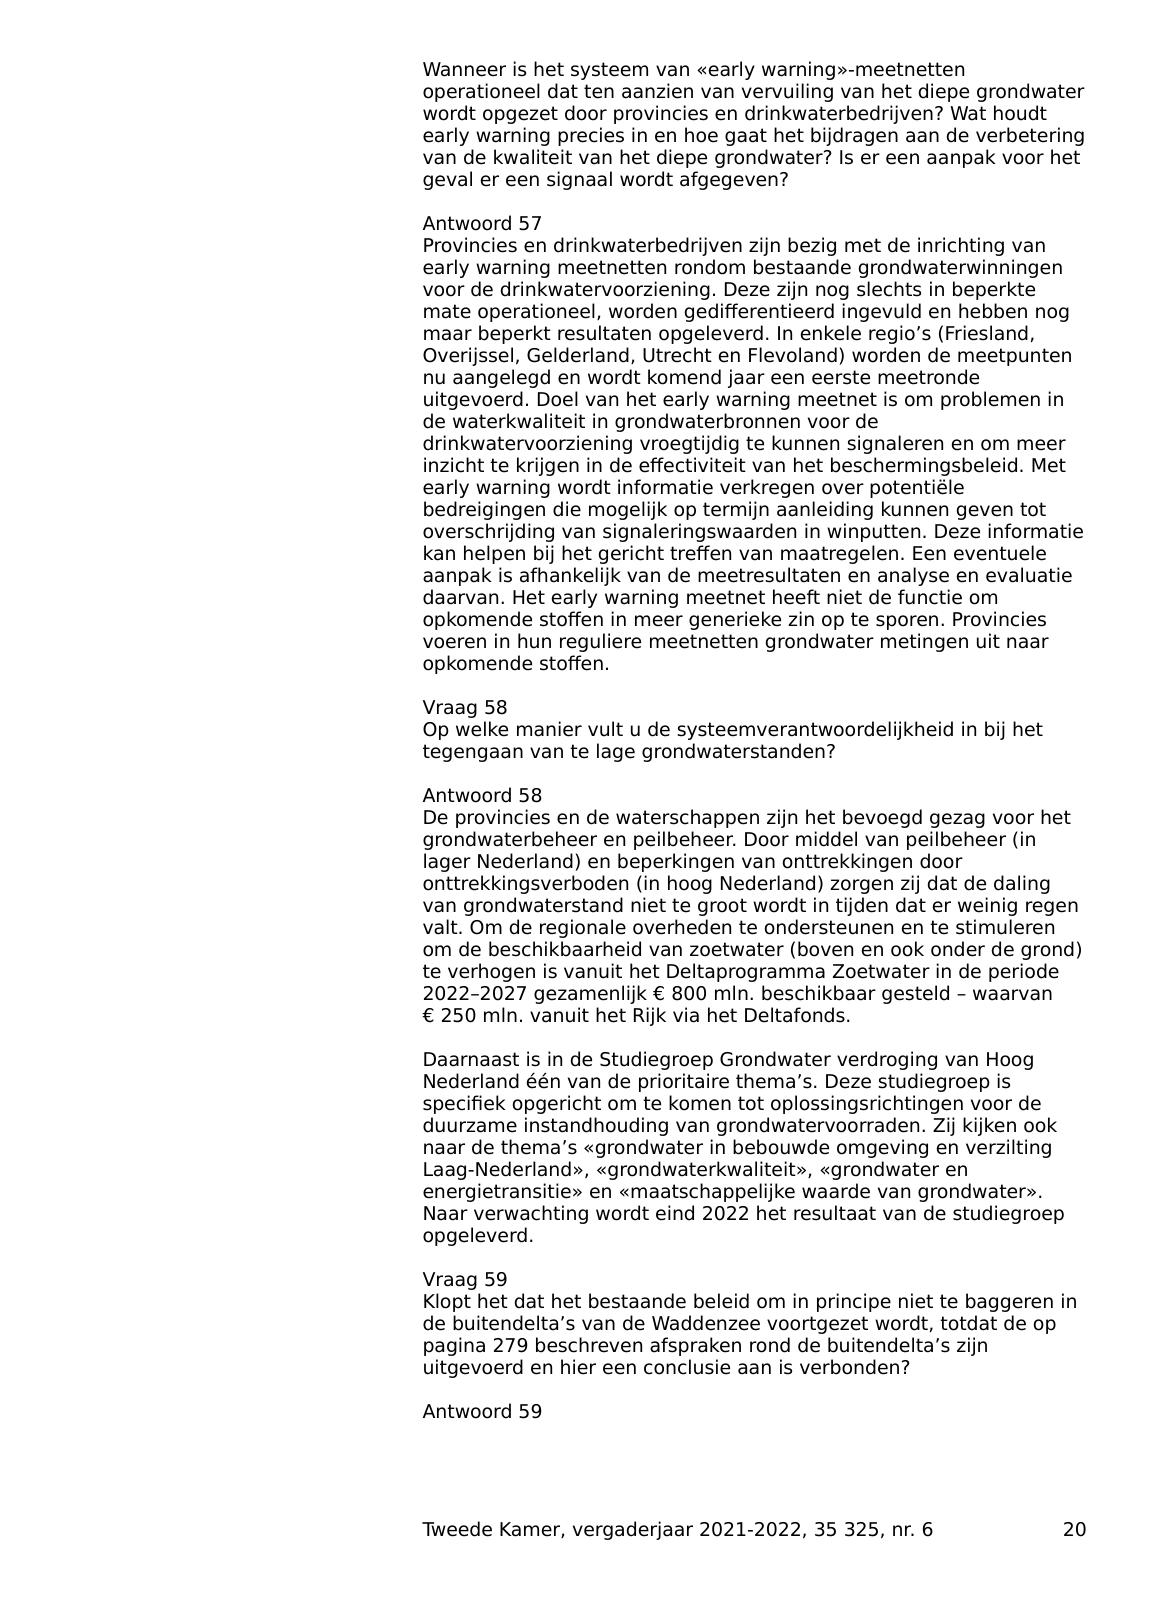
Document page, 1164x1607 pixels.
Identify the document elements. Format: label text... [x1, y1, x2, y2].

text Antwoord 58 [422, 785, 1087, 807]
text Daarnaast is in de Studiegroep Grondwater verdroging van Hoog Nederland één van de prioritaire thema’s. Deze studiegroep is specifiek opgericht om te komen tot oplossingsrichtingen voor de duurzame instandhouding van grondwatervoorraden. Zij kijken ook naar de thema’s «grondwater in bebouwde omgeving en verzilting Laag-Nederland», «grondwaterkwaliteit», «grondwater en energietransitie» en «maatschappelijke waarde van grondwater». Naar verwachting wordt eind 2022 het resultaat van de studiegroep opgeleverd. [422, 1049, 1087, 1247]
text Klopt het dat het bestaande beleid om in principe niet te baggeren in de buitendelta’s van de Waddenzee voortgezet wordt, totdat de op pagina 279 beschreven afspraken rond de buitendelta’s zijn uitgevoerd en hier een conclusie aan is verbonden? [422, 1291, 1087, 1379]
text Antwoord 57 [422, 213, 1087, 235]
text Vraag 59 [422, 1269, 1087, 1291]
text Wanneer is het systeem van «early warning»-meetnetten operationeel dat ten aanzien van vervuiling van het diepe grondwater wordt opgezet door provincies en drinkwaterbedrijven? Wat houdt early warning precies in en hoe gaat het bijdragen aan de verbetering van de kwaliteit van het diepe grondwater? Is er een aanpak voor het geval er een signaal wordt afgegeven? [422, 59, 1087, 191]
text De provincies en de waterschappen zijn het bevoegd gezag voor het grondwaterbeheer en peilbeheer. Door middel van peilbeheer (in lager Nederland) en beperkingen van onttrekkingen door onttrekkingsverboden (in hoog Nederland) zorgen zij dat de daling van grondwaterstand niet te groot wordt in tijden dat er weinig regen valt. Om de regionale overheden te ondersteunen en te stimuleren om de beschikbaarheid van zoetwater (boven en ook onder de grond) te verhogen is vanuit het Deltaprogramma Zoetwater in de periode 2022–2027 gezamenlijk € 800 mln. beschikbaar gesteld – waarvan € 250 mln. vanuit het Rijk via het Deltafonds. [422, 807, 1087, 1027]
text Vraag 58 [422, 697, 1087, 719]
text Op welke manier vult u de systeemverantwoordelijkheid in bij het tegengaan van te lage grondwaterstanden? [422, 719, 1087, 763]
text Antwoord 59 [422, 1401, 1087, 1423]
text Provincies en drinkwaterbedrijven zijn bezig met de inrichting van early warning meetnetten rondom bestaande grondwaterwinningen voor de drinkwatervoorziening. Deze zijn nog slechts in beperkte mate operationeel, worden gedifferentieerd ingevuld en hebben nog maar beperkt resultaten opgeleverd. In enkele regio’s (Friesland, Overijssel, Gelderland, Utrecht en Flevoland) worden de meetpunten nu aangelegd en wordt komend jaar een eerste meetronde uitgevoerd. Doel van het early warning meetnet is om problemen in de waterkwaliteit in grondwaterbronnen voor de drinkwatervoorziening vroegtijdig te kunnen signaleren en om meer inzicht te krijgen in de effectiviteit van het beschermingsbeleid. Met early warning wordt informatie verkregen over potentiële bedreigingen die mogelijk op termijn aanleiding kunnen geven tot overschrijding van signaleringswaarden in winputten. Deze informatie kan helpen bij het gericht treffen van maatregelen. Een eventuele aanpak is afhankelijk van de meetresultaten en analyse en evaluatie daarvan. Het early warning meetnet heeft niet de functie om opkomende stoffen in meer generieke zin op te sporen. Provincies voeren in hun reguliere meetnetten grondwater metingen uit naar opkomende stoffen. [422, 235, 1087, 675]
